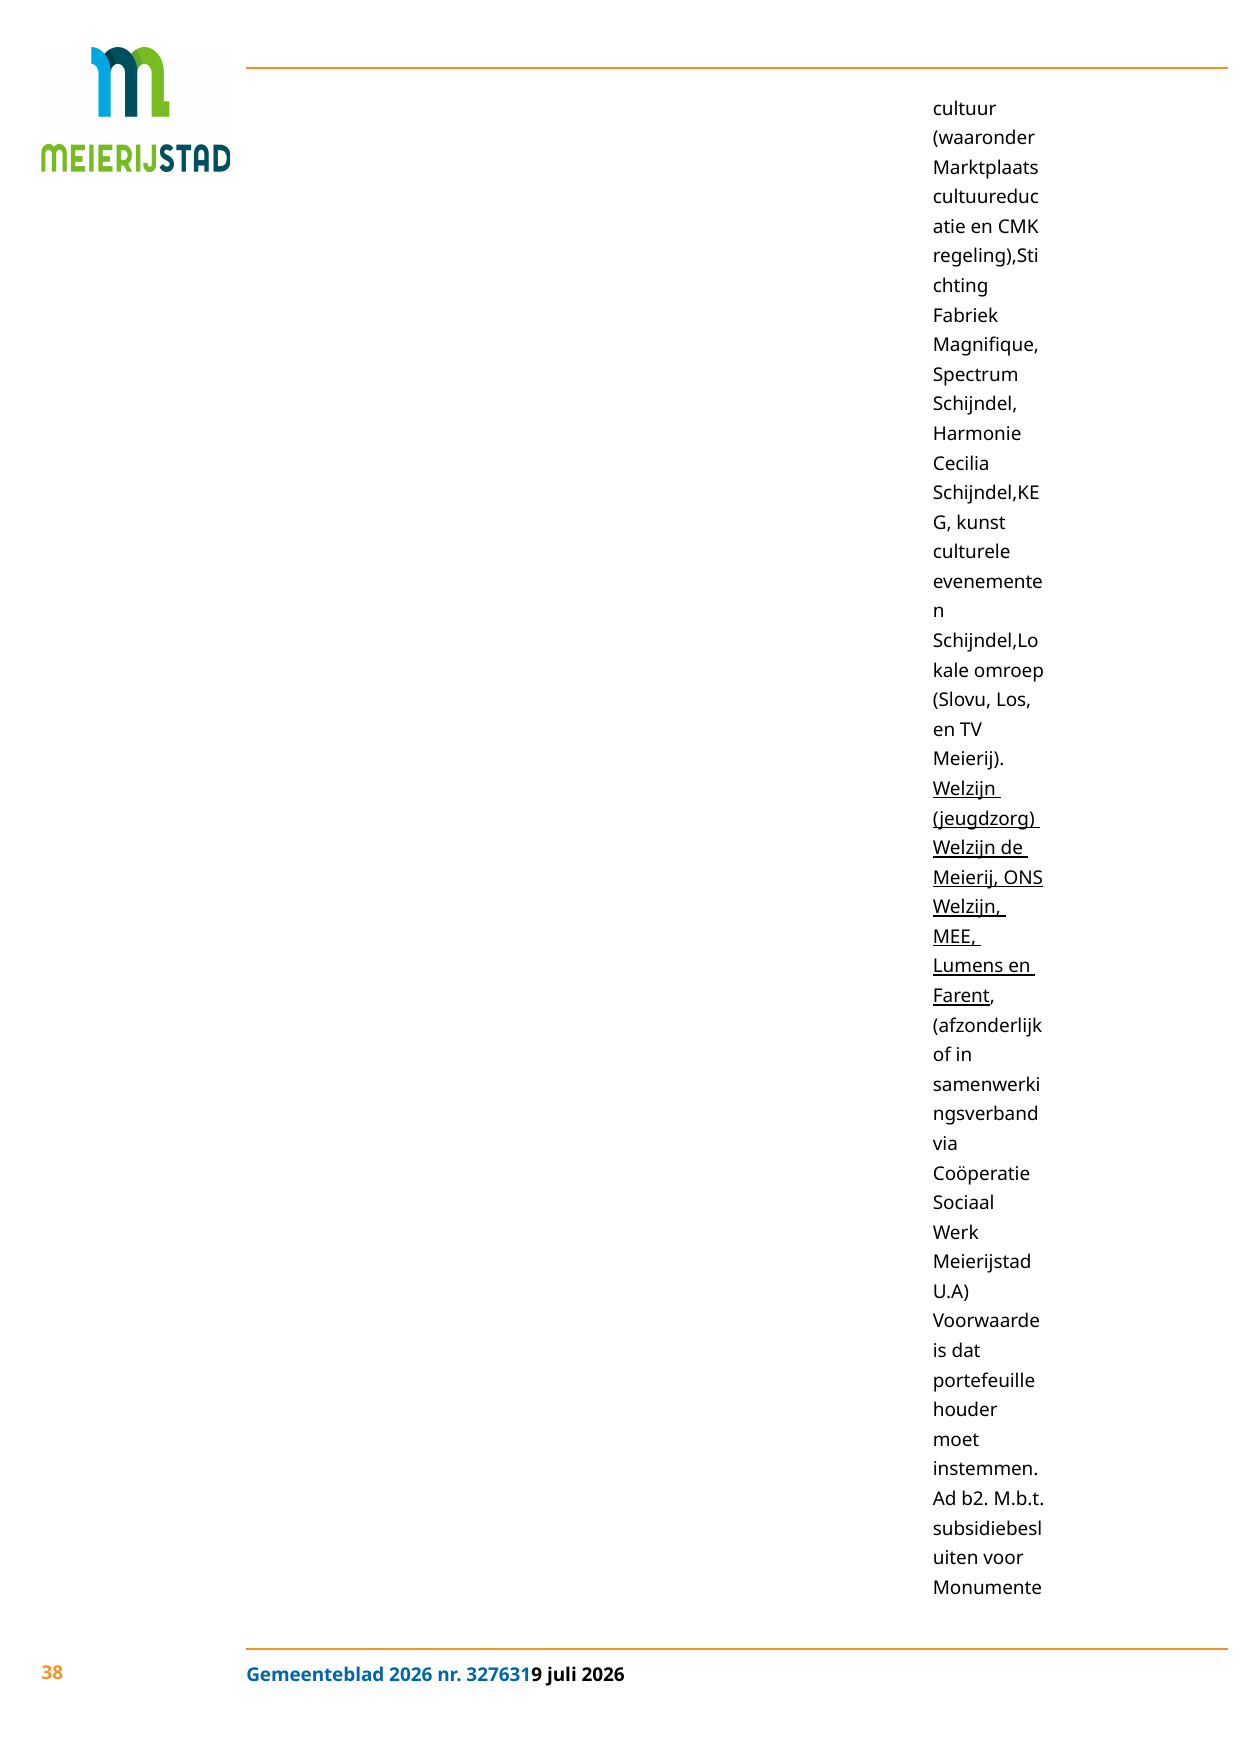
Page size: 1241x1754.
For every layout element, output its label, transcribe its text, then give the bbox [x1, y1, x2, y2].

table_cell [504, 95, 718, 1600]
table_cell cultuur (waaronder Marktplaats cultuureducatie en CMK regeling),Stichting Fabriek Magnifique, Spectrum Schijndel, Harmonie Cecilia Schijndel,KEG, kunst culturele evenementen Schijndel,Lokale omroep (Slovu, Los, en TV Meierij). Welzijn (jeugdzorg) Welzijn de Meierij, ONS Welzijn, MEE, Lumens en Farent,(afzonderlijk of in samenwerkingsverband via Coöperatie Sociaal Werk Meierijstad U.A) Voorwaarde is dat portefeuillehouder moet instemmen. Ad b2. M.b.t. subsidiebesluiten voor Monumente [933, 95, 1044, 1600]
table_cell [248, 95, 397, 1600]
table_cell [719, 95, 933, 1600]
picture [41, 47, 231, 172]
table_cell [397, 95, 504, 1600]
